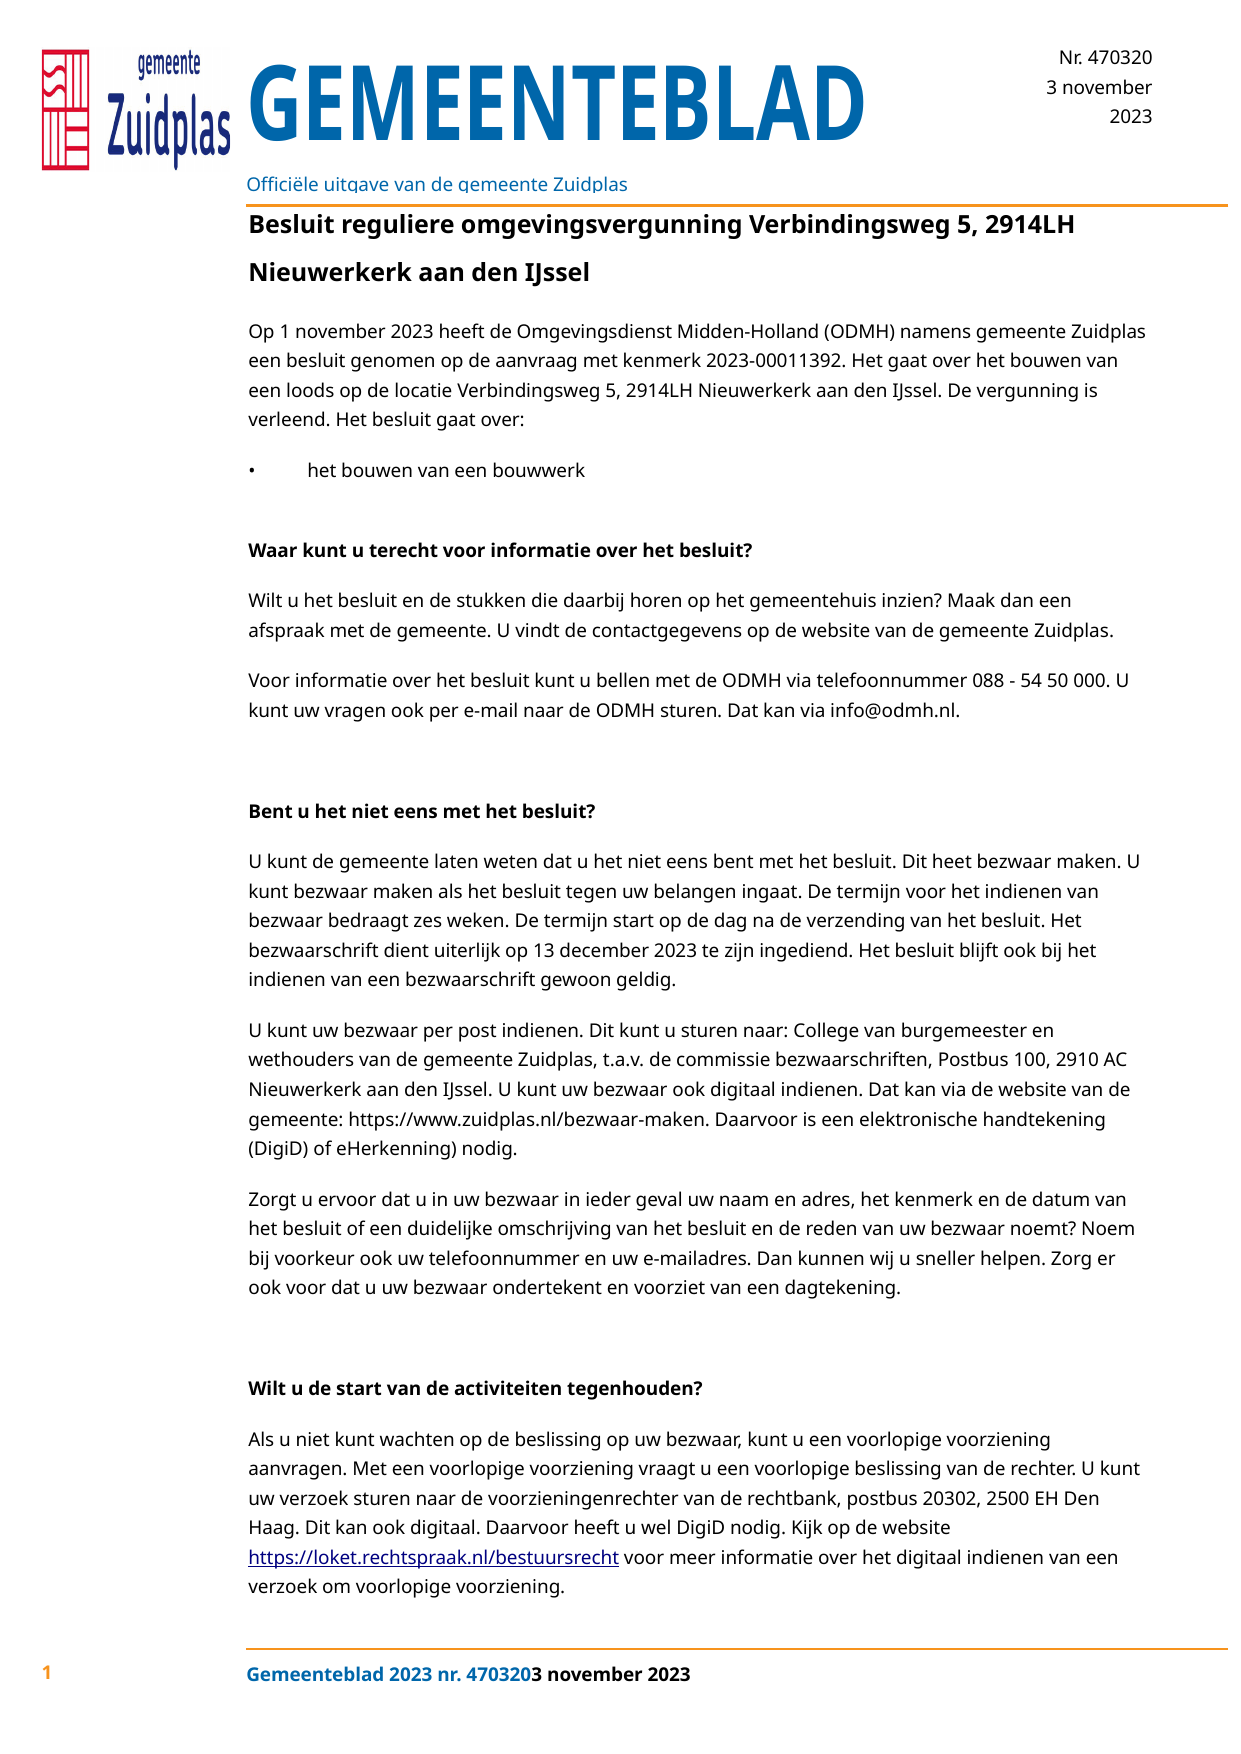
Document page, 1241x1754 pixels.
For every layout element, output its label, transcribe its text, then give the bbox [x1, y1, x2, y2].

text Zorgt u ervoor dat u in uw bezwaar in ieder geval uw naam en adres, het kenmerk en de datum van het besluit of een duidelijke omschrijving van het besluit en de reden van uw bezwaar noemt? Noem bij voorkeur ook uw telefoonnummer en uw e-mailadres. Dan kunnen wij u sneller helpen. Zorg er ook voor dat u uw bezwaar ondertekent en voorziet van een dagtekening. [248, 1186, 1152, 1300]
text Wilt u het besluit en de stukken die daarbij horen op het gemeentehuis inzien? Maak dan een afspraak met de gemeente. U vindt de contactgegevens op de website van de gemeente Zuidplas. [248, 587, 1152, 643]
text Besluit reguliere omgevingsvergunning Verbindingsweg 5, 2914LH Nieuwerkerk aan den IJssel [248, 207, 1152, 288]
text U kunt de gemeente laten weten dat u het niet eens bent met het besluit. Dit heet bezwaar maken. U kunt bezwaar maken als het besluit tegen uw belangen ingaat. De termijn voor het indienen van bezwaar bedraagt zes weken. De termijn start op de dag na de verzending van het besluit. Het bezwaarschrift dient uiterlijk op 13 december 2023 te zijn ingediend. Het besluit blijft ook bij het indienen van een bezwaarschrift gewoon geldig. [248, 848, 1152, 992]
text Als u niet kunt wachten op de beslissing op uw bezwaar, kunt u een voorlopige voorziening aanvragen. Met een voorlopige voorziening vraagt u een voorlopige beslissing van de rechter. U kunt uw verzoek sturen naar de voorzieningenrechter van de rechtbank, postbus 20302, 2500 EH Den Haag. Dit kan ook digitaal. Daarvoor heeft u wel DigiD nodig. Kijk op de website https://loket.rechtspraak.nl/bestuursrecht voor meer informatie over het digitaal indienen van een verzoek om voorlopige voorziening. [248, 1426, 1152, 1599]
picture [41, 47, 231, 172]
text Wilt u de start van de activiteiten tegenhouden? [248, 1375, 1152, 1401]
text Bent u het niet eens met het besluit? [248, 798, 1152, 824]
text Voor informatie over het besluit kunt u bellen met de ODMH via telefoonnummer 088 - 54 50 000. U kunt uw vragen ook per e-mail naar de ODMH sturen. Dat kan via info@odmh.nl. [248, 667, 1152, 723]
text Op 1 november 2023 heeft de Omgevingsdienst Midden-Holland (ODMH) namens gemeente Zuidplas een besluit genomen op de aanvraag met kenmerk 2023-00011392. Het gaat over het bouwen van een loods op de locatie Verbindingsweg 5, 2914LH Nieuwerkerk aan den IJssel. De vergunning is verleend. Het besluit gaat over: [248, 318, 1152, 432]
text Waar kunt u terecht voor informatie over het besluit? [248, 537, 1152, 563]
list het bouwen van een bouwwerk [248, 457, 1152, 483]
text U kunt uw bezwaar per post indienen. Dit kunt u sturen naar: College van burgemeester en wethouders van de gemeente Zuidplas, t.a.v. de commissie bezwaarschriften, Postbus 100, 2910 AC Nieuwerkerk aan den IJssel. U kunt uw bezwaar ook digitaal indienen. Dat kan via de website van de gemeente: https://www.zuidplas.nl/bezwaar-maken. Daarvoor is een elektronische handtekening (DigiD) of eHerkenning) nodig. [248, 1017, 1152, 1161]
